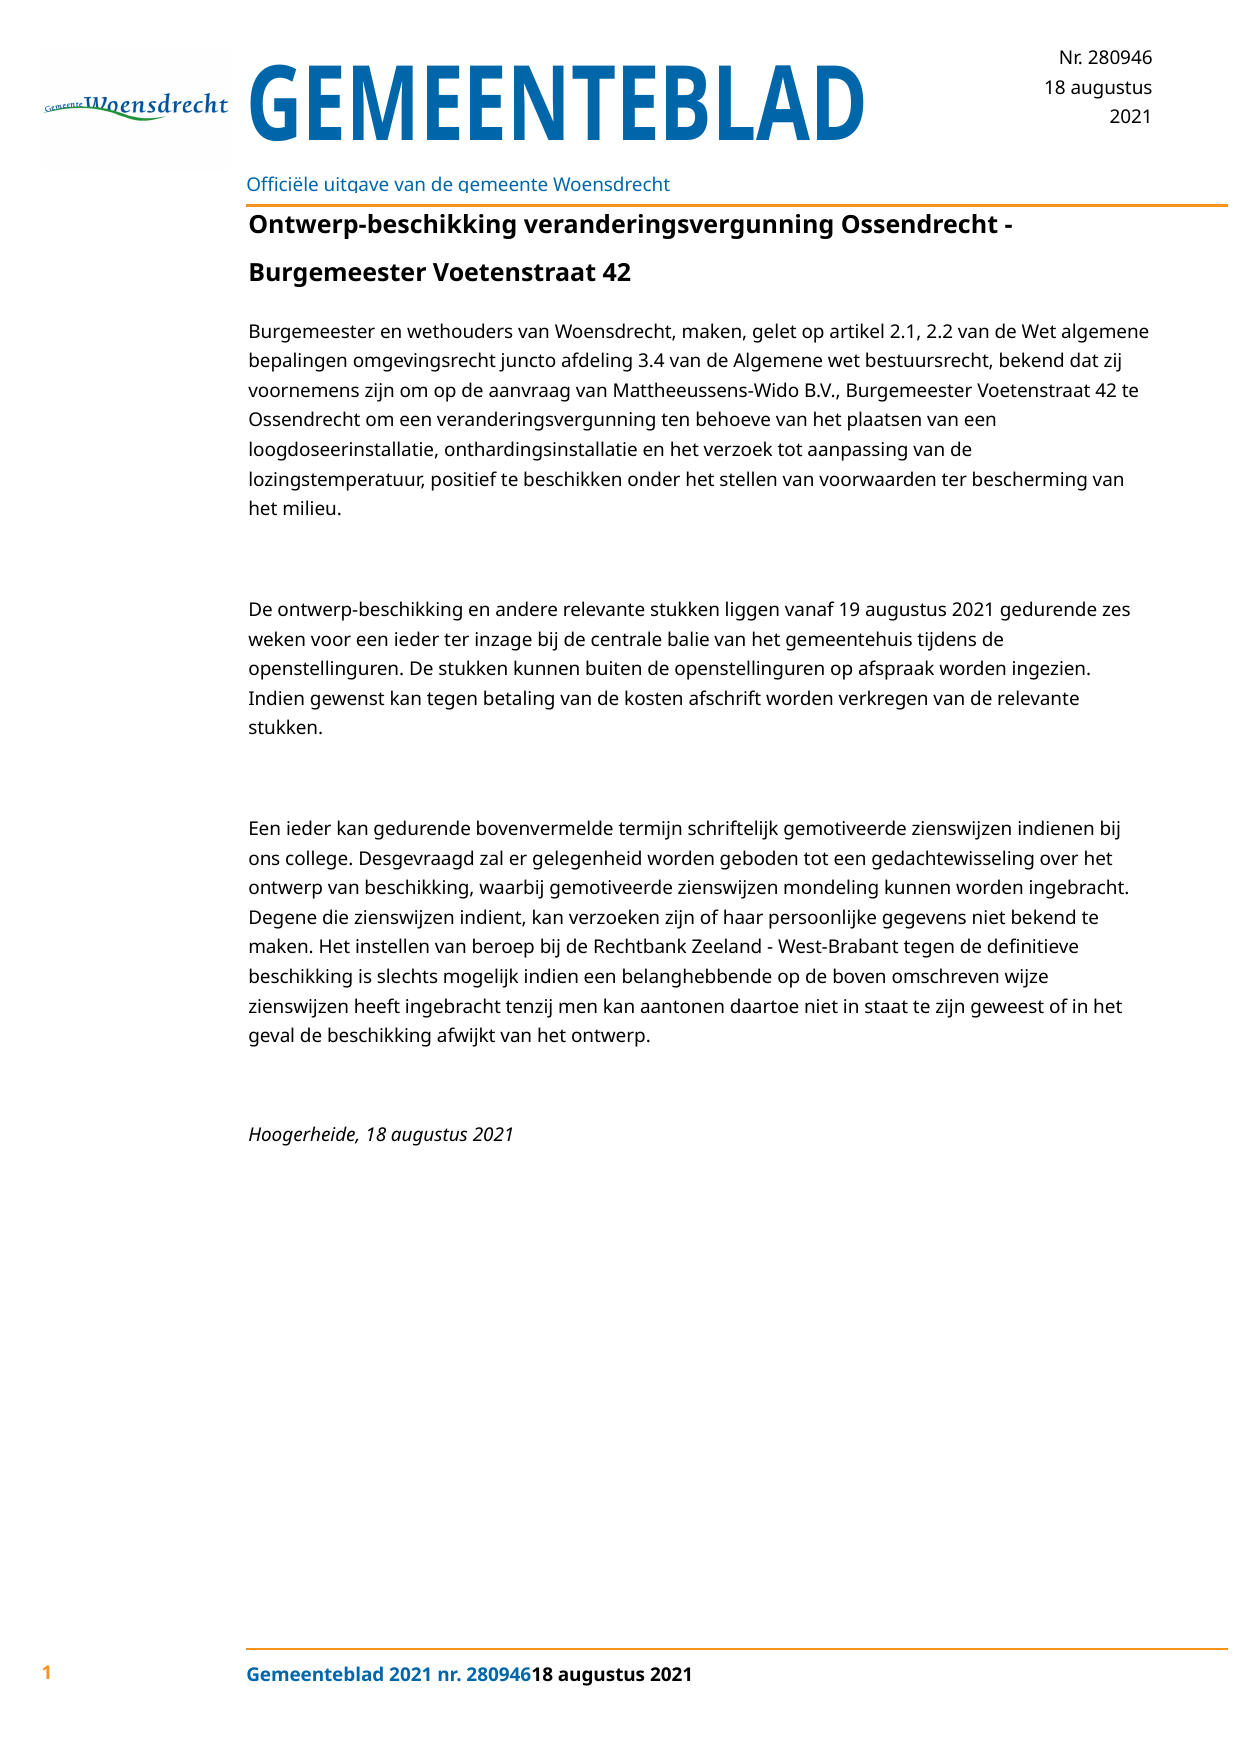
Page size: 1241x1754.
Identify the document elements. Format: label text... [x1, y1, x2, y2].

text De ontwerp-beschikking en andere relevante stukken liggen vanaf 19 augustus 2021 gedurende zes weken voor een ieder ter inzage bij de centrale balie van het gemeentehuis tijdens de openstellinguren. De stukken kunnen buiten de openstellinguren op afspraak worden ingezien. Indien gewenst kan tegen betaling van de kosten afschrift worden verkregen van de relevante stukken. [248, 596, 1152, 740]
text Burgemeester en wethouders van Woensdrecht, maken, gelet op artikel 2.1, 2.2 van de Wet algemene bepalingen omgevingsrecht juncto afdeling 3.4 van de Algemene wet bestuursrecht, bekend dat zij voornemens zijn om op de aanvraag van Mattheeussens-Wido B.V., Burgemeester Voetenstraat 42 te Ossendrecht om een veranderingsvergunning ten behoeve van het plaatsen van een loogdoseerinstallatie, onthardingsinstallatie en het verzoek tot aanpassing van de lozingstemperatuur, positief te beschikken onder het stellen van voorwaarden ter bescherming van het milieu. [248, 318, 1152, 521]
text Ontwerp-beschikking veranderingsvergunning Ossendrecht - Burgemeester Voetenstraat 42 [248, 207, 1152, 288]
text Hoogerheide, 18 augustus 2021 [248, 1121, 1152, 1146]
picture [41, 47, 231, 172]
text Een ieder kan gedurende bovenvermelde termijn schriftelijk gemotiveerde zienswijzen indienen bij ons college. Desgevraagd zal er gelegenheid worden geboden tot een gedachtewisseling over het ontwerp van beschikking, waarbij gemotiveerde zienswijzen mondeling kunnen worden ingebracht. Degene die zienswijzen indient, kan verzoeken zijn of haar persoonlijke gegevens niet bekend te maken. Het instellen van beroep bij de Rechtbank Zeeland - West-Brabant tegen de definitieve beschikking is slechts mogelijk indien een belanghebbende op de boven omschreven wijze zienswijzen heeft ingebracht tenzij men kan aantonen daartoe niet in staat te zijn geweest of in het geval de beschikking afwijkt van het ontwerp. [248, 815, 1152, 1048]
